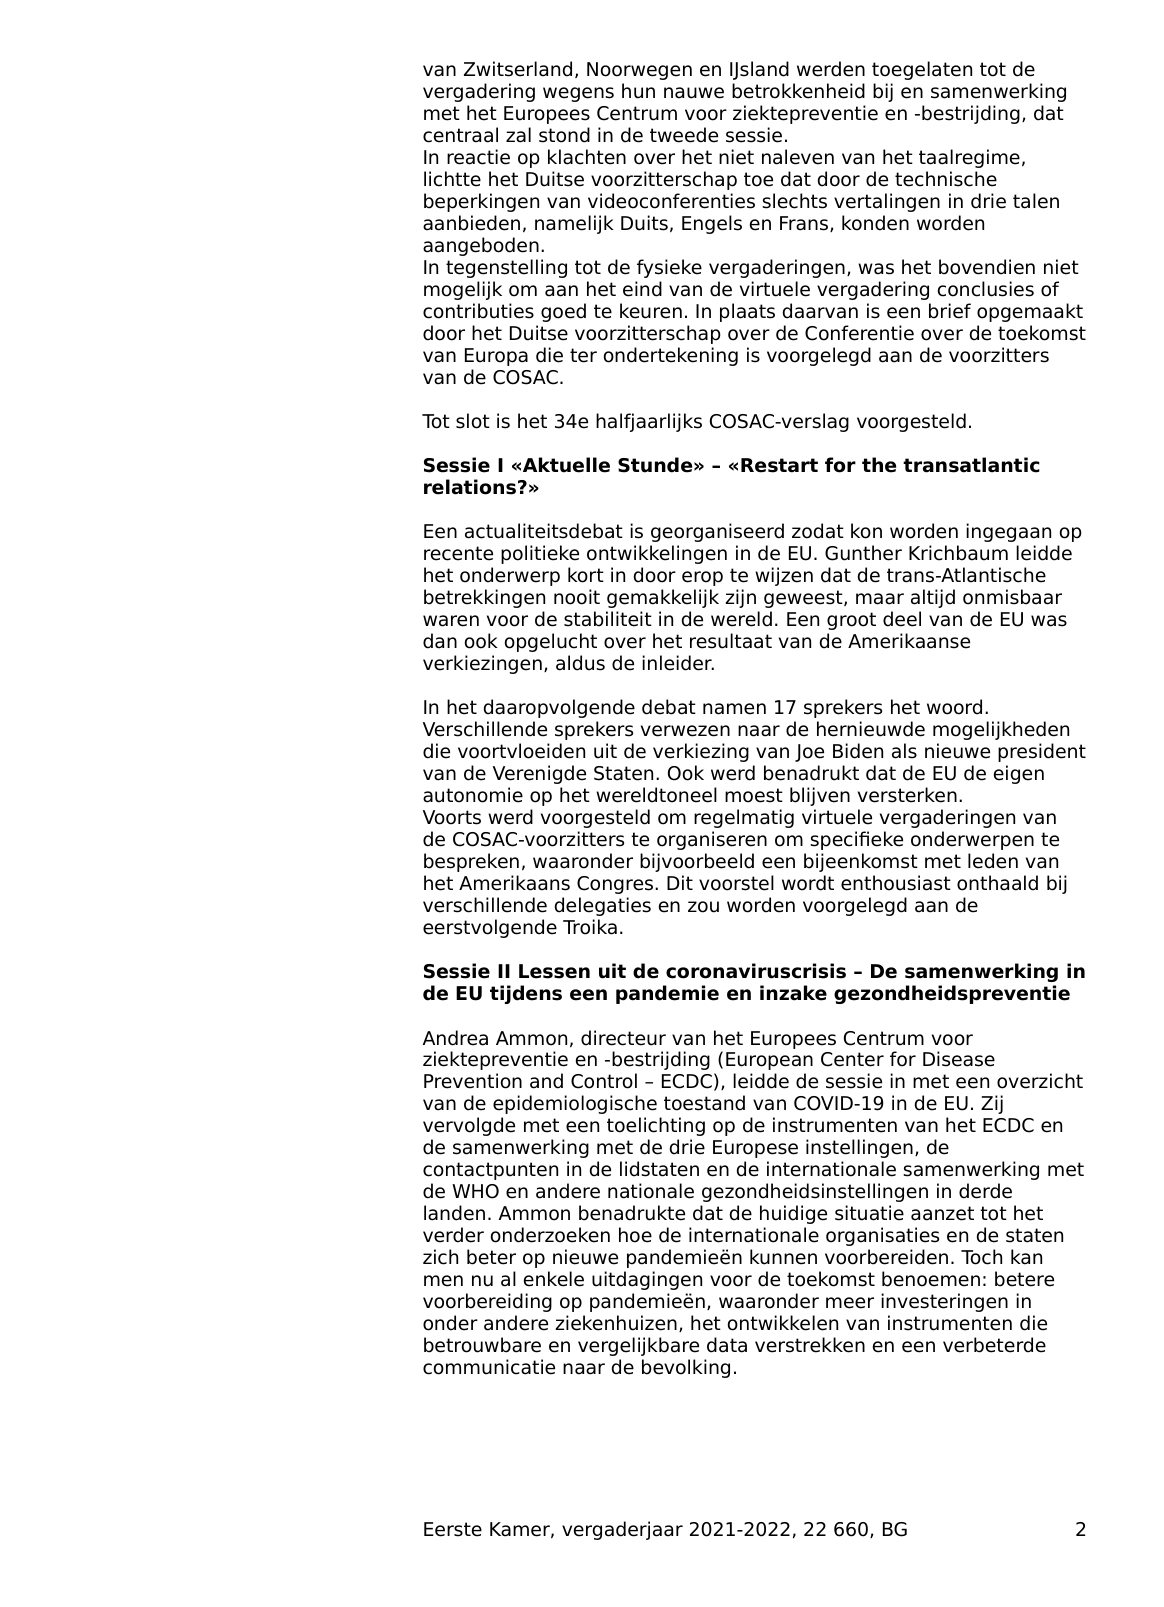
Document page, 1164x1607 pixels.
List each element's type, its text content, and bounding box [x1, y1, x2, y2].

text In het daaropvolgende debat namen 17 sprekers het woord. Verschillende sprekers verwezen naar de hernieuwde mogelijkheden die voortvloeiden uit de verkiezing van Joe Biden als nieuwe president van de Verenigde Staten. Ook werd benadrukt dat de EU de eigen autonomie op het wereldtoneel moest blijven versterken. [422, 697, 1087, 807]
text In reactie op klachten over het niet naleven van het taalregime, lichtte het Duitse voorzitterschap toe dat door de technische beperkingen van videoconferenties slechts vertalingen in drie talen aanbieden, namelijk Duits, Engels en Frans, konden worden aangeboden. [422, 147, 1087, 257]
text Tot slot is het 34e halfjaarlijks COSAC-verslag voorgesteld. [422, 411, 1087, 433]
subtitle Sessie I «Aktuelle Stunde» – «Restart for the transatlantic relations?» [422, 455, 1087, 499]
text Een actualiteitsdebat is georganiseerd zodat kon worden ingegaan op recente politieke ontwikkelingen in de EU. Gunther Krichbaum leidde het onderwerp kort in door erop te wijzen dat de trans-Atlantische betrekkingen nooit gemakkelijk zijn geweest, maar altijd onmisbaar waren voor de stabiliteit in de wereld. Een groot deel van de EU was dan ook opgelucht over het resultaat van de Amerikaanse verkiezingen, aldus de inleider. [422, 521, 1087, 675]
text van Zwitserland, Noorwegen en IJsland werden toegelaten tot de vergadering wegens hun nauwe betrokkenheid bij en samenwerking met het Europees Centrum voor ziektepreventie en -bestrijding, dat centraal zal stond in de tweede sessie. [422, 59, 1087, 147]
text In tegenstelling tot de fysieke vergaderingen, was het bovendien niet mogelijk om aan het eind van de virtuele vergadering conclusies of contributies goed te keuren. In plaats daarvan is een brief opgemaakt door het Duitse voorzitterschap over de Conferentie over de toekomst van Europa die ter ondertekening is voorgelegd aan de voorzitters van de COSAC. [422, 257, 1087, 389]
text Andrea Ammon, directeur van het Europees Centrum voor ziektepreventie en -bestrijding (European Center for Disease Prevention and Control – ECDC), leidde de sessie in met een overzicht van de epidemiologische toestand van COVID-19 in de EU. Zij vervolgde met een toelichting op de instrumenten van het ECDC en de samenwerking met de drie Europese instellingen, de contactpunten in de lidstaten en de internationale samenwerking met de WHO en andere nationale gezondheidsinstellingen in derde landen. Ammon benadrukte dat de huidige situatie aanzet tot het verder onderzoeken hoe de internationale organisaties en de staten zich beter op nieuwe pandemieën kunnen voorbereiden. Toch kan men nu al enkele uitdagingen voor de toekomst benoemen: betere voorbereiding op pandemieën, waaronder meer investeringen in onder andere ziekenhuizen, het ontwikkelen van instrumenten die betrouwbare en vergelijkbare data verstrekken en een verbeterde communicatie naar de bevolking. [422, 1027, 1087, 1379]
subtitle Sessie II Lessen uit de coronaviruscrisis – De samenwerking in de EU tijdens een pandemie en inzake gezondheidspreventie [422, 961, 1087, 1005]
text Voorts werd voorgesteld om regelmatig virtuele vergaderingen van de COSAC-voorzitters te organiseren om specifieke onderwerpen te bespreken, waaronder bijvoorbeeld een bijeenkomst met leden van het Amerikaans Congres. Dit voorstel wordt enthousiast onthaald bij verschillende delegaties en zou worden voorgelegd aan de eerstvolgende Troika. [422, 807, 1087, 939]
